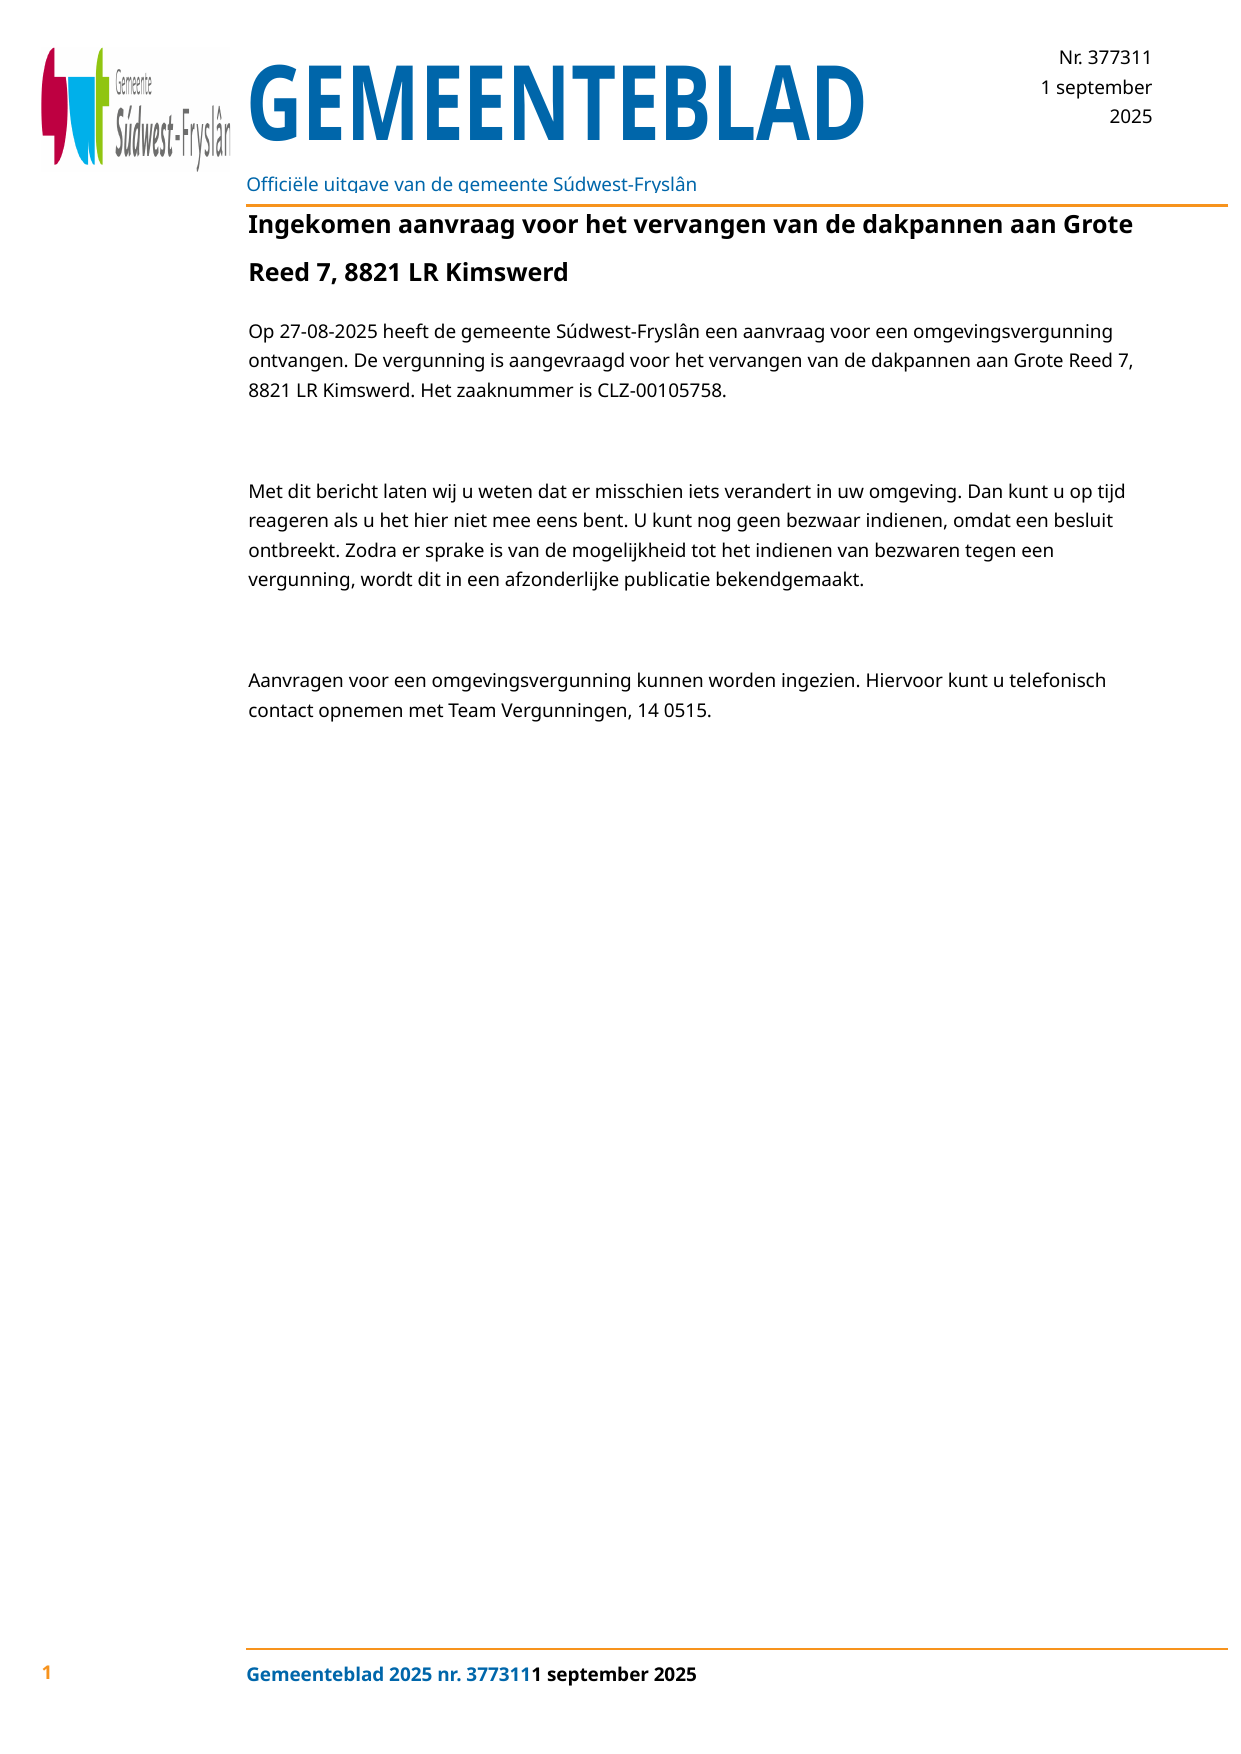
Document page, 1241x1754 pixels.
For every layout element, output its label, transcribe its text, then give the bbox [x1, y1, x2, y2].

text Met dit bericht laten wij u weten dat er misschien iets verandert in uw omgeving. Dan kunt u op tijd reageren als u het hier niet mee eens bent. U kunt nog geen bezwaar indienen, omdat een besluit ontbreekt. Zodra er sprake is van de mogelijkheid tot het indienen van bezwaren tegen een vergunning, wordt dit in een afzonderlijke publicatie bekendgemaakt. [248, 478, 1152, 592]
picture [41, 47, 231, 172]
text Aanvragen voor een omgevingsvergunning kunnen worden ingezien. Hiervoor kunt u telefonisch contact opnemen met Team Vergunningen, 14 0515. [248, 667, 1152, 723]
text Op 27-08-2025 heeft de gemeente Súdwest-Fryslân een aanvraag voor een omgevingsvergunning ontvangen. De vergunning is aangevraagd voor het vervangen van de dakpannen aan Grote Reed 7, 8821 LR Kimswerd. Het zaaknummer is CLZ-00105758. [248, 318, 1152, 403]
text Ingekomen aanvraag voor het vervangen van de dakpannen aan Grote Reed 7, 8821 LR Kimswerd [248, 207, 1152, 288]
